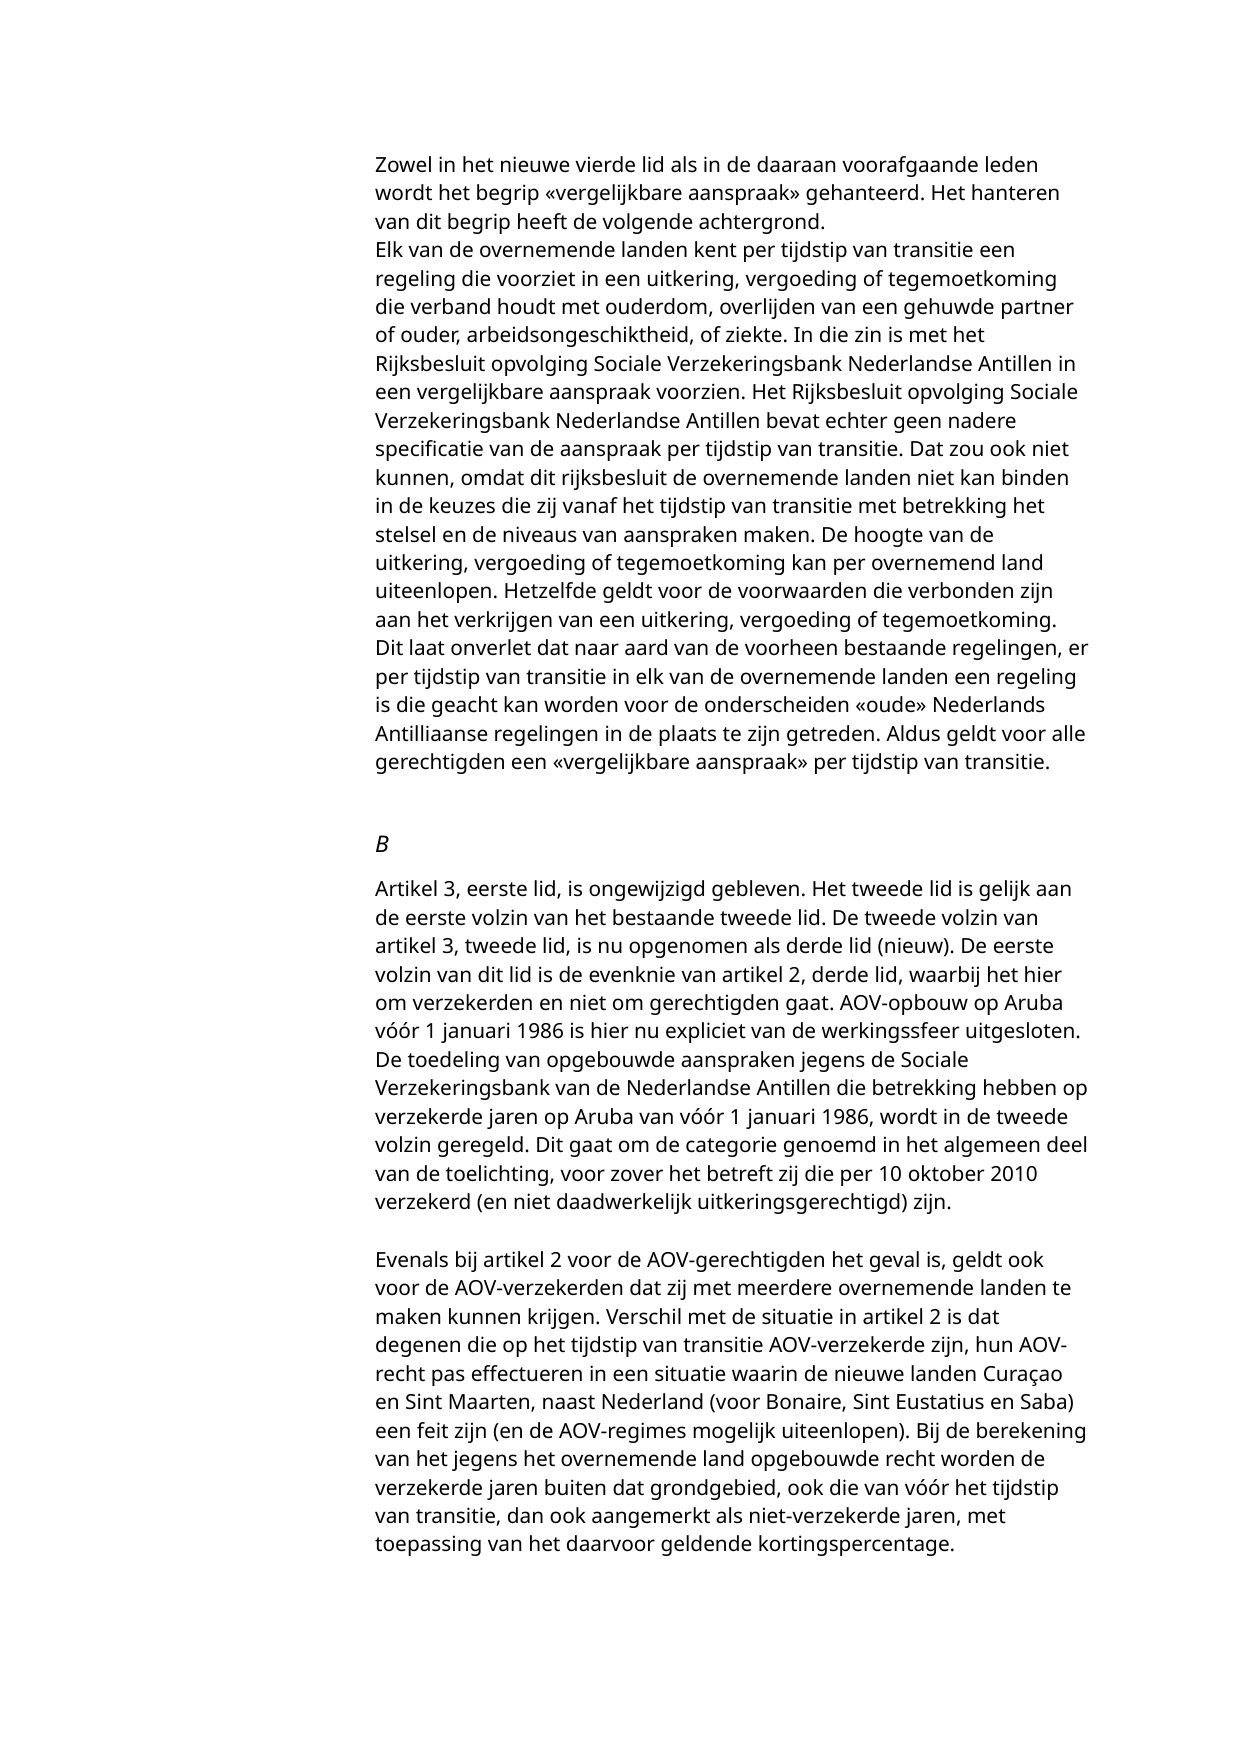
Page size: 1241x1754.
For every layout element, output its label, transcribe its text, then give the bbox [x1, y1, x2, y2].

text Artikel 3, eerste lid, is ongewijzigd gebleven. Het tweede lid is gelijk aan de eerste volzin van het bestaande tweede lid. De tweede volzin van artikel 3, tweede lid, is nu opgenomen als derde lid (nieuw). De eerste volzin van dit lid is de evenknie van artikel 2, derde lid, waarbij het hier om verzekerden en niet om gerechtigden gaat. AOV-opbouw op Aruba vóór 1 januari 1986 is hier nu expliciet van de werkingssfeer uitgesloten. De toedeling van opgebouwde aanspraken jegens de Sociale Verzekeringsbank van de Nederlandse Antillen die betrekking hebben op verzekerde jaren op Aruba van vóór 1 januari 1986, wordt in de tweede volzin geregeld. Dit gaat om de categorie genoemd in het algemeen deel van de toelichting, voor zover het betreft zij die per 10 oktober 2010 verzekerd (en niet daadwerkelijk uitkeringsgerechtigd) zijn. [375, 874, 1090, 1216]
subtitle B [375, 828, 1090, 859]
text Zowel in het nieuwe vierde lid als in de daaraan voorafgaande leden wordt het begrip «vergelijkbare aanspraak» gehanteerd. Het hanteren van dit begrip heeft de volgende achtergrond. [375, 150, 1090, 235]
text Elk van de overnemende landen kent per tijdstip van transitie een regeling die voorziet in een uitkering, vergoeding of tegemoetkoming die verband houdt met ouderdom, overlijden van een gehuwde partner of ouder, arbeidsongeschiktheid, of ziekte. In die zin is met het Rijksbesluit opvolging Sociale Verzekeringsbank Nederlandse Antillen in een vergelijkbare aanspraak voorzien. Het Rijksbesluit opvolging Sociale Verzekeringsbank Nederlandse Antillen bevat echter geen nadere specificatie van de aanspraak per tijdstip van transitie. Dat zou ook niet kunnen, omdat dit rijksbesluit de overnemende landen niet kan binden in de keuzes die zij vanaf het tijdstip van transitie met betrekking het stelsel en de niveaus van aanspraken maken. De hoogte van de uitkering, vergoeding of tegemoetkoming kan per overnemend land uiteenlopen. Hetzelfde geldt voor de voorwaarden die verbonden zijn aan het verkrijgen van een uitkering, vergoeding of tegemoetkoming. Dit laat onverlet dat naar aard van de voorheen bestaande regelingen, er per tijdstip van transitie in elk van de overnemende landen een regeling is die geacht kan worden voor de onderscheiden «oude» Nederlands Antilliaanse regelingen in de plaats te zijn getreden. Aldus geldt voor alle gerechtigden een «vergelijkbare aanspraak» per tijdstip van transitie. [375, 235, 1090, 776]
text Evenals bij artikel 2 voor de AOV-gerechtigden het geval is, geldt ook voor de AOV-verzekerden dat zij met meerdere overnemende landen te maken kunnen krijgen. Verschil met de situatie in artikel 2 is dat degenen die op het tijdstip van transitie AOV-verzekerde zijn, hun AOV-recht pas effectueren in een situatie waarin de nieuwe landen Curaçao en Sint Maarten, naast Nederland (voor Bonaire, Sint Eustatius en Saba) een feit zijn (en de AOV-regimes mogelijk uiteenlopen). Bij de berekening van het jegens het overnemende land opgebouwde recht worden de verzekerde jaren buiten dat grondgebied, ook die van vóór het tijdstip van transitie, dan ook aangemerkt als niet-verzekerde jaren, met toepassing van het daarvoor geldende kortingspercentage. [375, 1245, 1090, 1558]
